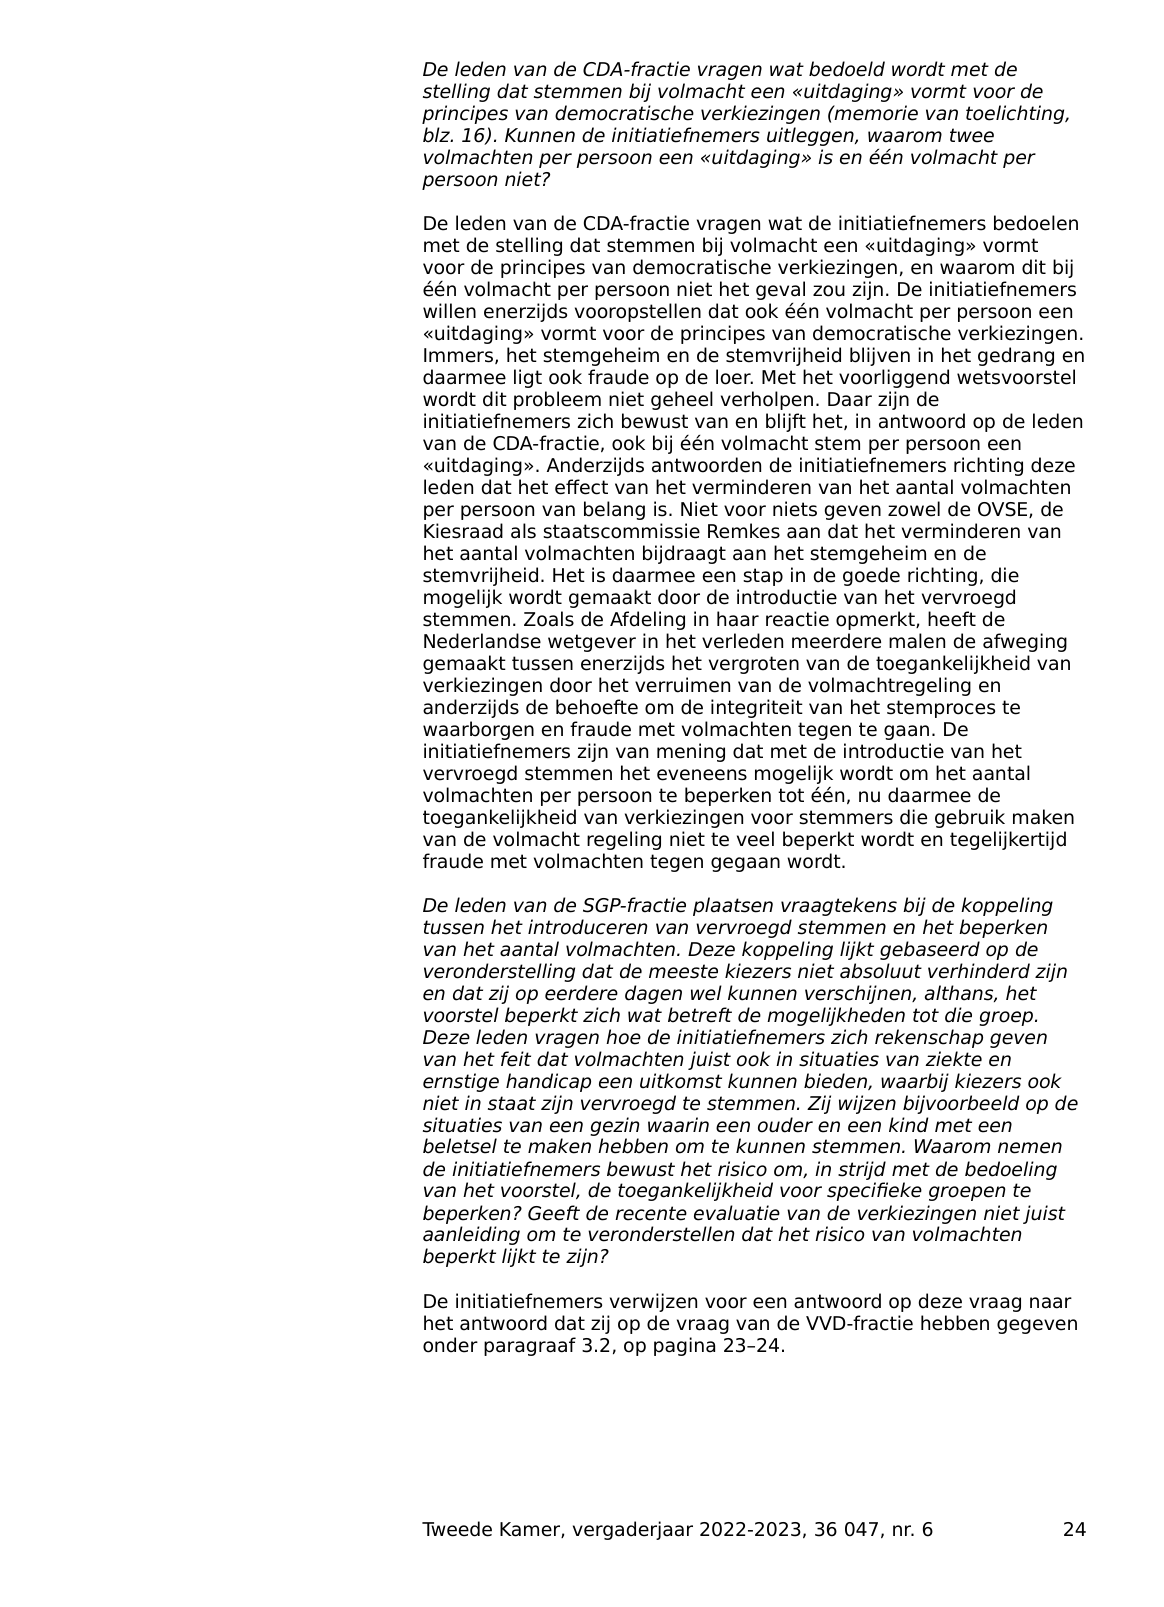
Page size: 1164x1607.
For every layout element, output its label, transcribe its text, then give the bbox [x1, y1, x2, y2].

text De initiatiefnemers verwijzen voor een antwoord op deze vraag naar het antwoord dat zij op de vraag van de VVD-fractie hebben gegeven onder paragraaf 3.2, op pagina 23–24. [422, 1291, 1087, 1356]
text De leden van de CDA-fractie vragen wat bedoeld wordt met de stelling dat stemmen bij volmacht een «uitdaging» vormt voor de principes van democratische verkiezingen (memorie van toelichting, blz. 16). Kunnen de initiatiefnemers uitleggen, waarom twee volmachten per persoon een «uitdaging» is en één volmacht per persoon niet? [422, 59, 1087, 191]
text De leden van de SGP-fractie plaatsen vraagtekens bij de koppeling tussen het introduceren van vervroegd stemmen en het beperken van het aantal volmachten. Deze koppeling lijkt gebaseerd op de veronderstelling dat de meeste kiezers niet absoluut verhinderd zijn en dat zij op eerdere dagen wel kunnen verschijnen, althans, het voorstel beperkt zich wat betreft de mogelijkheden tot die groep. Deze leden vragen hoe de initiatiefnemers zich rekenschap geven van het feit dat volmachten juist ook in situaties van ziekte en ernstige handicap een uitkomst kunnen bieden, waarbij kiezers ook niet in staat zijn vervroegd te stemmen. Zij wijzen bijvoorbeeld op de situaties van een gezin waarin een ouder en een kind met een beletsel te maken hebben om te kunnen stemmen. Waarom nemen de initiatiefnemers bewust het risico om, in strijd met de bedoeling van het voorstel, de toegankelijkheid voor specifieke groepen te beperken? Geeft de recente evaluatie van de verkiezingen niet juist aanleiding om te veronderstellen dat het risico van volmachten beperkt lijkt te zijn? [422, 895, 1087, 1268]
text De leden van de CDA-fractie vragen wat de initiatiefnemers bedoelen met de stelling dat stemmen bij volmacht een «uitdaging» vormt voor de principes van democratische verkiezingen, en waarom dit bij één volmacht per persoon niet het geval zou zijn. De initiatiefnemers willen enerzijds vooropstellen dat ook één volmacht per persoon een «uitdaging» vormt voor de principes van democratische verkiezingen. Immers, het stemgeheim en de stemvrijheid blijven in het gedrang en daarmee ligt ook fraude op de loer. Met het voorliggend wetsvoorstel wordt dit probleem niet geheel verholpen. Daar zijn de initiatiefnemers zich bewust van en blijft het, in antwoord op de leden van de CDA-fractie, ook bij één volmacht stem per persoon een «uitdaging». Anderzijds antwoorden de initiatiefnemers richting deze leden dat het effect van het verminderen van het aantal volmachten per persoon van belang is. Niet voor niets geven zowel de OVSE, de Kiesraad als staatscommissie Remkes aan dat het verminderen van het aantal volmachten bijdraagt aan het stemgeheim en de stemvrijheid. Het is daarmee een stap in de goede richting, die mogelijk wordt gemaakt door de introductie van het vervroegd stemmen. Zoals de Afdeling in haar reactie opmerkt, heeft de Nederlandse wetgever in het verleden meerdere malen de afweging gemaakt tussen enerzijds het vergroten van de toegankelijkheid van verkiezingen door het verruimen van de volmachtregeling en anderzijds de behoefte om de integriteit van het stemproces te waarborgen en fraude met volmachten tegen te gaan. De initiatiefnemers zijn van mening dat met de introductie van het vervroegd stemmen het eveneens mogelijk wordt om het aantal volmachten per persoon te beperken tot één, nu daarmee de toegankelijkheid van verkiezingen voor stemmers die gebruik maken van de volmacht regeling niet te veel beperkt wordt en tegelijkertijd fraude met volmachten tegen gegaan wordt. [422, 213, 1087, 872]
